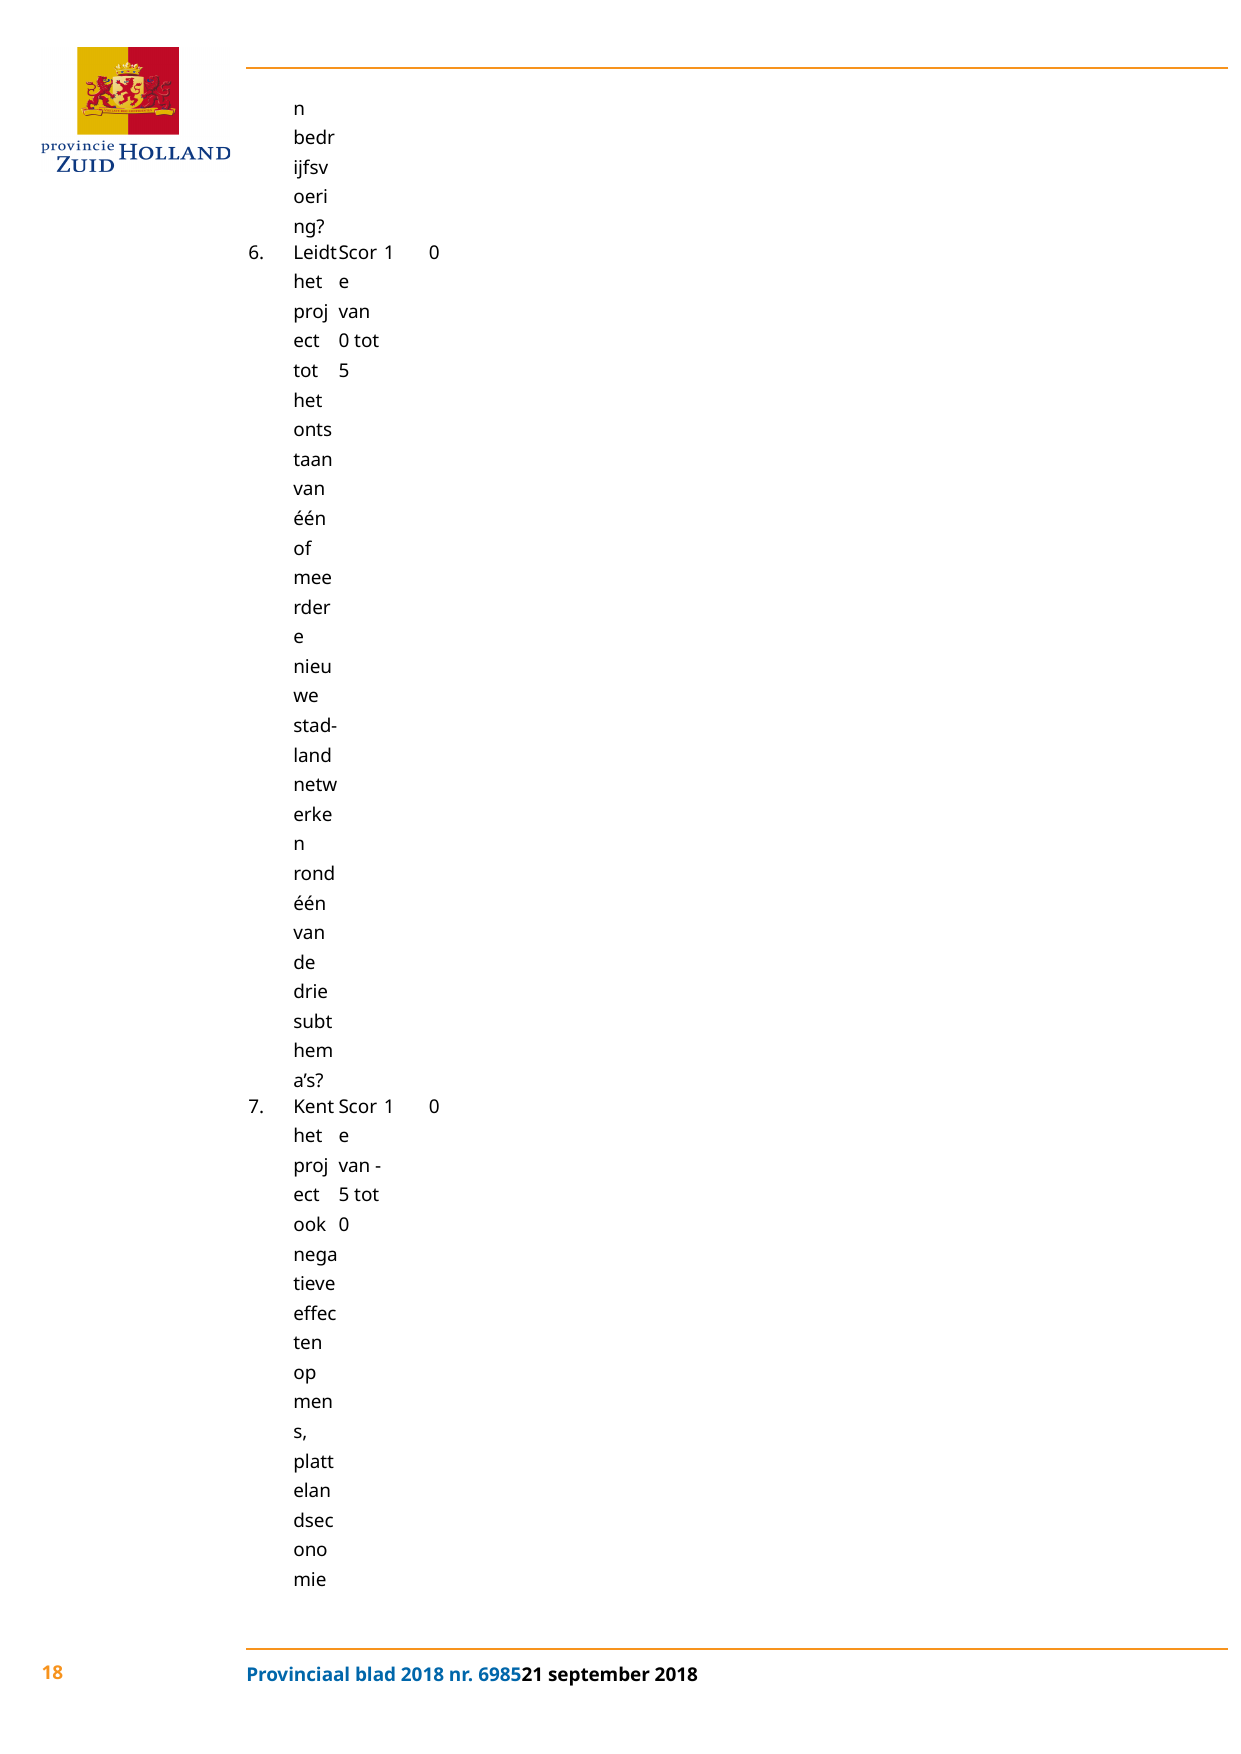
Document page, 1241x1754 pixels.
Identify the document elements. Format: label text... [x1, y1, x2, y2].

table_cell [429, 95, 474, 239]
table_cell [248, 95, 293, 239]
table_cell Score van -5 tot 0 [338, 1093, 383, 1592]
table_cell 1 [384, 1093, 429, 1592]
table_cell [384, 95, 429, 239]
table_cell 0 [429, 1093, 474, 1592]
table_cell Score van 0 tot 5 [338, 239, 383, 1093]
picture [41, 47, 231, 172]
table_cell n bedrijfsvoering? [293, 95, 338, 239]
table_cell 6. [248, 239, 293, 1093]
table_cell [338, 95, 383, 239]
table_cell 1 [384, 239, 429, 1093]
table_cell 7. [248, 1093, 293, 1592]
table_cell Kent het project ook negatieve effecten op mens, plattelandseconomie [293, 1093, 338, 1592]
table_cell 0 [429, 239, 474, 1093]
table_cell Leidt het project tot het ontstaan van één of meerdere nieuwe stad-land netwerken rond één van de drie subthema’s? [293, 239, 338, 1093]
